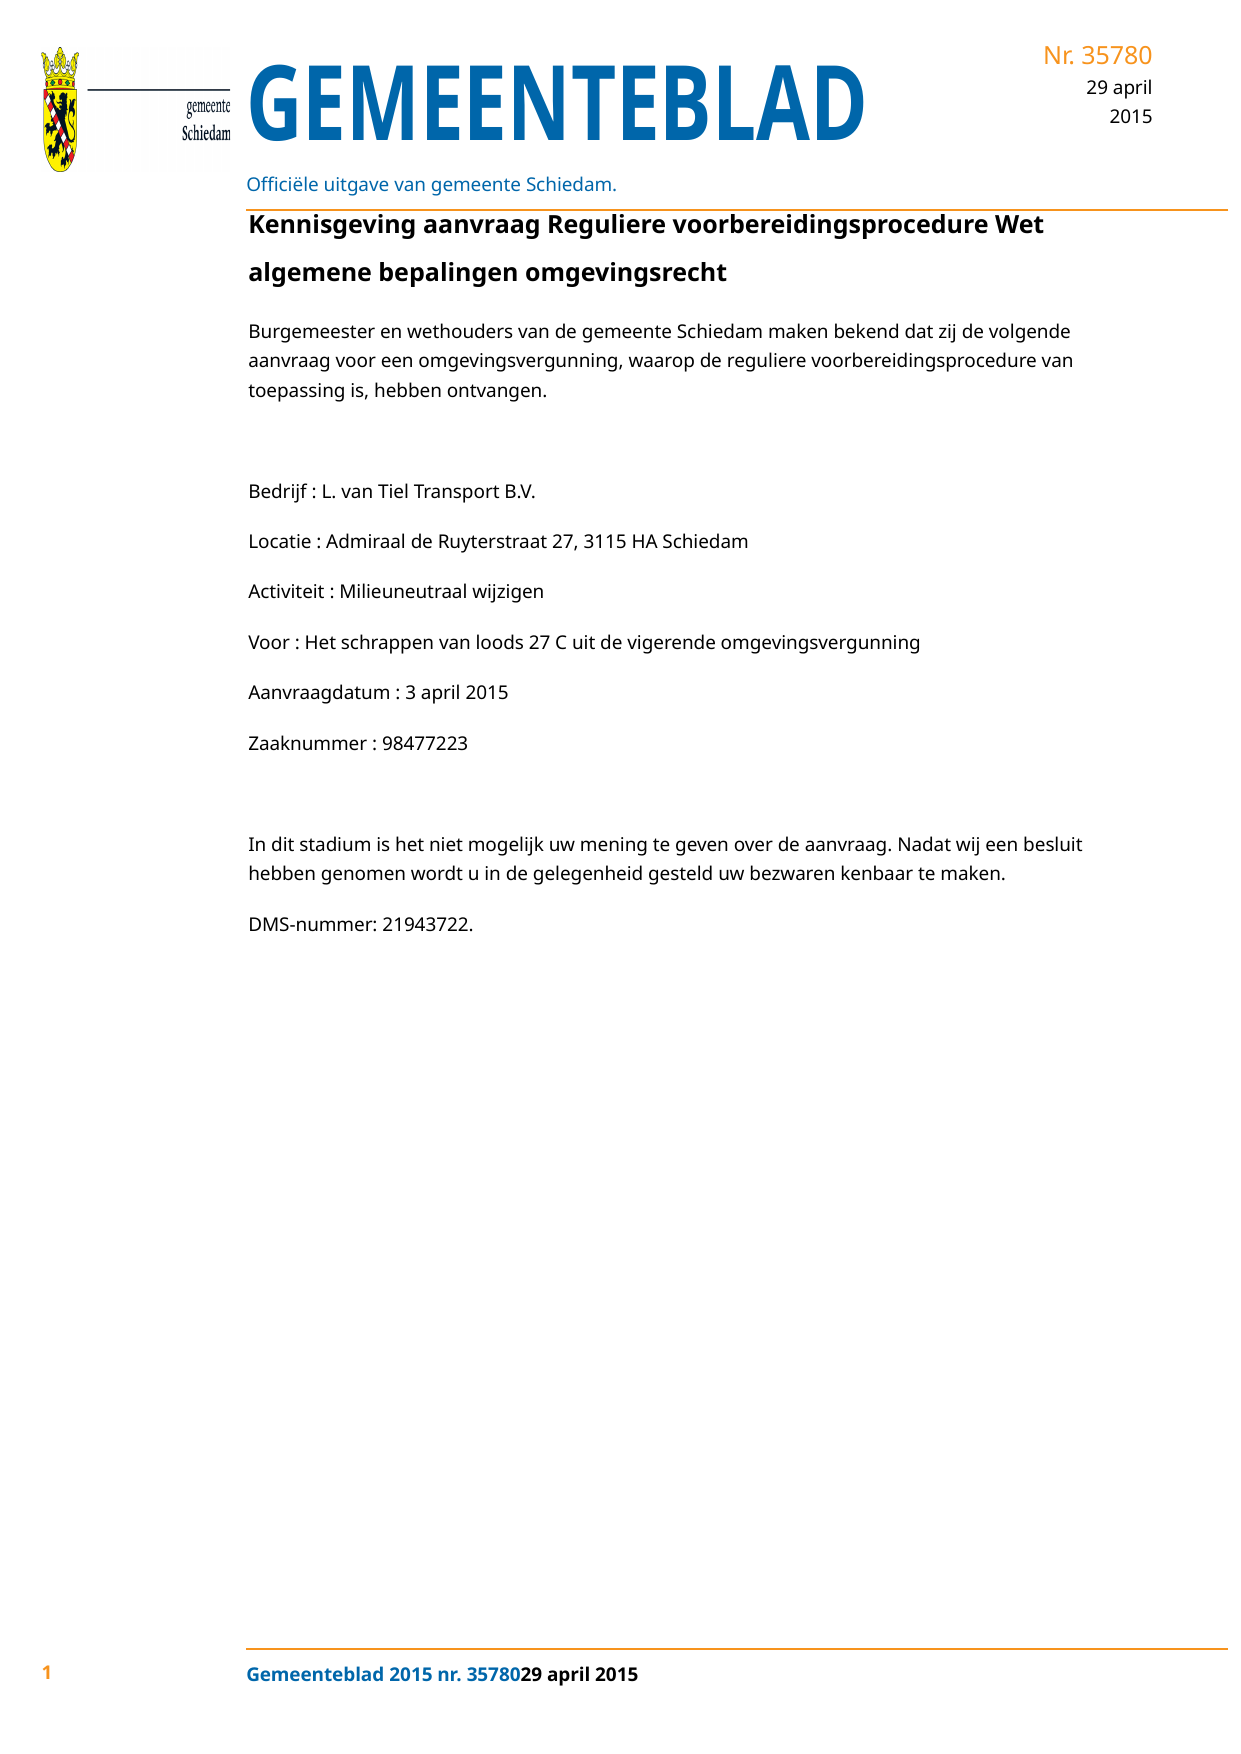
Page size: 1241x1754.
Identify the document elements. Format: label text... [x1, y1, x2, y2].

text Aanvraagdatum : 3 april 2015 [248, 679, 1152, 705]
text DMS-nummer: 21943722. [248, 911, 1152, 937]
text Locatie : Admiraal de Ruyterstraat 27, 3115 HA Schiedam [248, 528, 1152, 554]
text Voor : Het schrappen van loods 27 C uit de vigerende omgevingsvergunning [248, 629, 1152, 655]
text Burgemeester en wethouders van de gemeente Schiedam maken bekend dat zij de volgende aanvraag voor een omgevingsvergunning, waarop de reguliere voorbereidingsprocedure van toepassing is, hebben ontvangen. [248, 318, 1152, 403]
text Bedrijf : L. van Tiel Transport B.V. [248, 478, 1152, 504]
text Zaaknummer : 98477223 [248, 730, 1152, 756]
text In dit stadium is het niet mogelijk uw mening te geven over de aanvraag. Nadat wij een besluit hebben genomen wordt u in de gelegenheid gesteld uw bezwaren kenbaar te maken. [248, 831, 1152, 886]
text Activiteit : Milieuneutraal wijzigen [248, 579, 1152, 604]
picture [41, 47, 231, 172]
text Kennisgeving aanvraag Reguliere voorbereidingsprocedure Wet algemene bepalingen omgevingsrecht [248, 211, 1152, 288]
